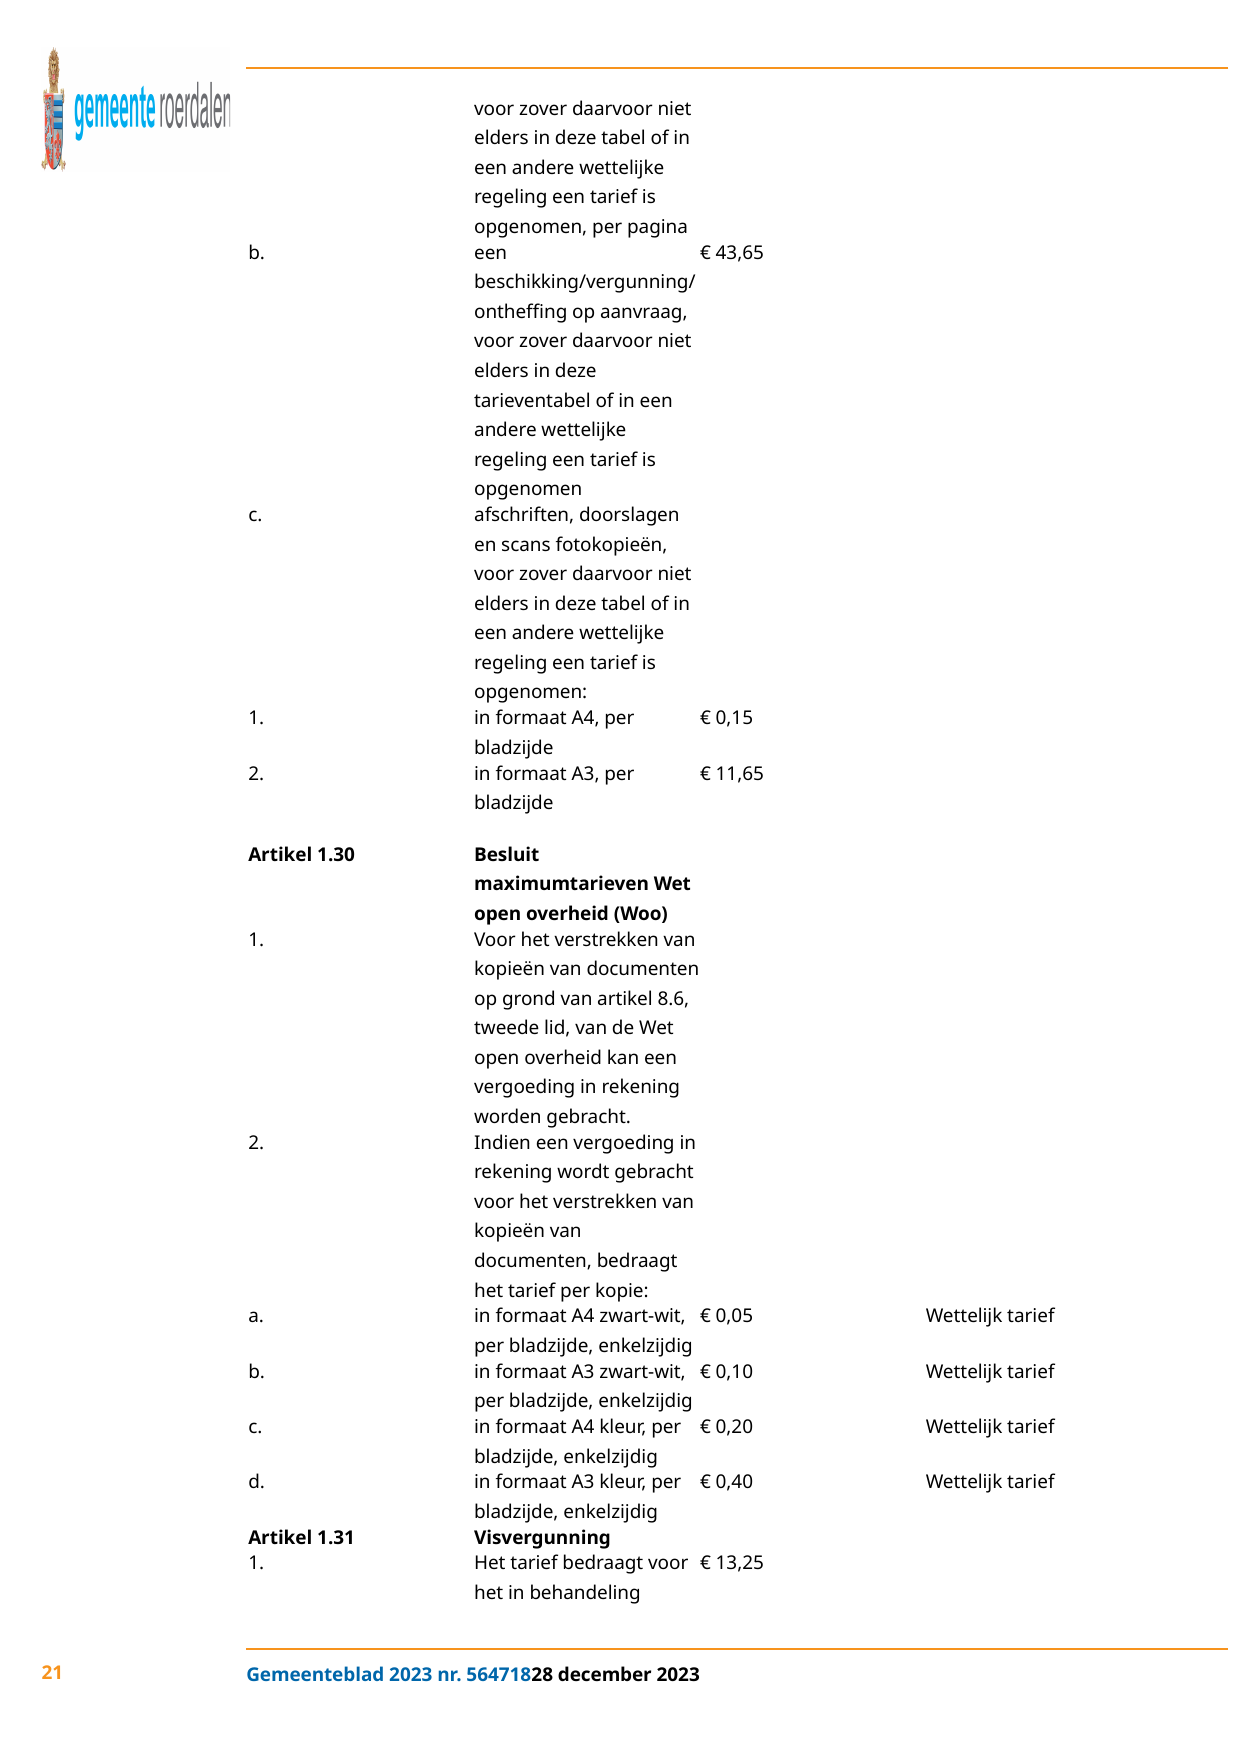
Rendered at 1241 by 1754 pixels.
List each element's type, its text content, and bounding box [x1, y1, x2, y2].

table_cell in formaat A4, per bladzijde [474, 705, 700, 760]
table_cell Wettelijk tarief [926, 1358, 1152, 1413]
table_cell [700, 926, 926, 1129]
table_cell in formaat A4 zwart-wit, per bladzijde, enkelzijdig [474, 1303, 700, 1358]
table_cell in formaat A3, per bladzijde [474, 760, 700, 815]
table_cell 1. [248, 1550, 474, 1605]
table_cell 1. [248, 926, 474, 1129]
picture [41, 47, 231, 172]
table_cell Voor het verstrekken van kopieën van documenten op grond van artikel 8.6, tweede lid, van de Wet open overheid kan een vergoeding in rekening worden gebracht. [474, 926, 700, 1129]
table_cell [926, 760, 1152, 815]
table_cell € 0,20 [700, 1413, 926, 1468]
table_cell Besluit maximumtarieven Wet open overheid (Woo) [474, 841, 700, 926]
table_cell [700, 95, 926, 239]
table_cell [926, 705, 1152, 760]
table_cell [700, 815, 926, 841]
table_cell [926, 1129, 1152, 1303]
table_cell [926, 239, 1152, 501]
table_cell € 11,65 [700, 760, 926, 815]
table_cell c. [248, 501, 474, 704]
table_cell voor zover daarvoor niet elders in deze tabel of in een andere wettelijke regeling een tarief is opgenomen, per pagina [474, 95, 700, 239]
table_cell € 43,65 [700, 239, 926, 501]
table_cell een beschikking/vergunning/ontheffing op aanvraag, voor zover daarvoor niet elders in deze tarieventabel of in een andere wettelijke regeling een tarief is opgenomen [474, 239, 700, 501]
table_cell 2. [248, 1129, 474, 1303]
table_cell € 0,40 [700, 1469, 926, 1524]
table_cell Het tarief bedraagt voor het in behandeling [474, 1550, 700, 1605]
table_cell [248, 815, 474, 841]
table_cell [248, 95, 474, 239]
table_cell Wettelijk tarief [926, 1413, 1152, 1468]
table_cell [700, 1524, 926, 1549]
table_cell € 0,10 [700, 1358, 926, 1413]
table_cell € 0,05 [700, 1303, 926, 1358]
table_cell d. [248, 1469, 474, 1524]
table_cell [926, 815, 1152, 841]
table_cell € 0,15 [700, 705, 926, 760]
table_cell [926, 1550, 1152, 1605]
table_cell € 13,25 [700, 1550, 926, 1605]
table_cell b. [248, 1358, 474, 1413]
table_cell [700, 1129, 926, 1303]
table_cell [926, 95, 1152, 239]
table_cell in formaat A3 kleur, per bladzijde, enkelzijdig [474, 1469, 700, 1524]
table_cell Artikel 1.30 [248, 841, 474, 926]
table_cell Indien een vergoeding in rekening wordt gebracht voor het verstrekken van kopieën van documenten, bedraagt het tarief per kopie: [474, 1129, 700, 1303]
table_cell b. [248, 239, 474, 501]
table_cell [474, 815, 700, 841]
table_cell in formaat A3 zwart-wit, per bladzijde, enkelzijdig [474, 1358, 700, 1413]
table_cell [926, 501, 1152, 704]
table_cell [926, 926, 1152, 1129]
table_cell [700, 841, 926, 926]
table_cell [926, 841, 1152, 926]
table_cell Visvergunning [474, 1524, 700, 1549]
table_cell Wettelijk tarief [926, 1303, 1152, 1358]
table_cell [700, 501, 926, 704]
table_cell c. [248, 1413, 474, 1468]
table_cell [926, 1524, 1152, 1549]
table_cell in formaat A4 kleur, per bladzijde, enkelzijdig [474, 1413, 700, 1468]
table_cell Wettelijk tarief [926, 1469, 1152, 1524]
table_cell afschriften, doorslagen en scans fotokopieën, voor zover daarvoor niet elders in deze tabel of in een andere wettelijke regeling een tarief is opgenomen: [474, 501, 700, 704]
table_cell Artikel 1.31 [248, 1524, 474, 1549]
table_cell a. [248, 1303, 474, 1358]
table_cell 2. [248, 760, 474, 815]
table_cell 1. [248, 705, 474, 760]
